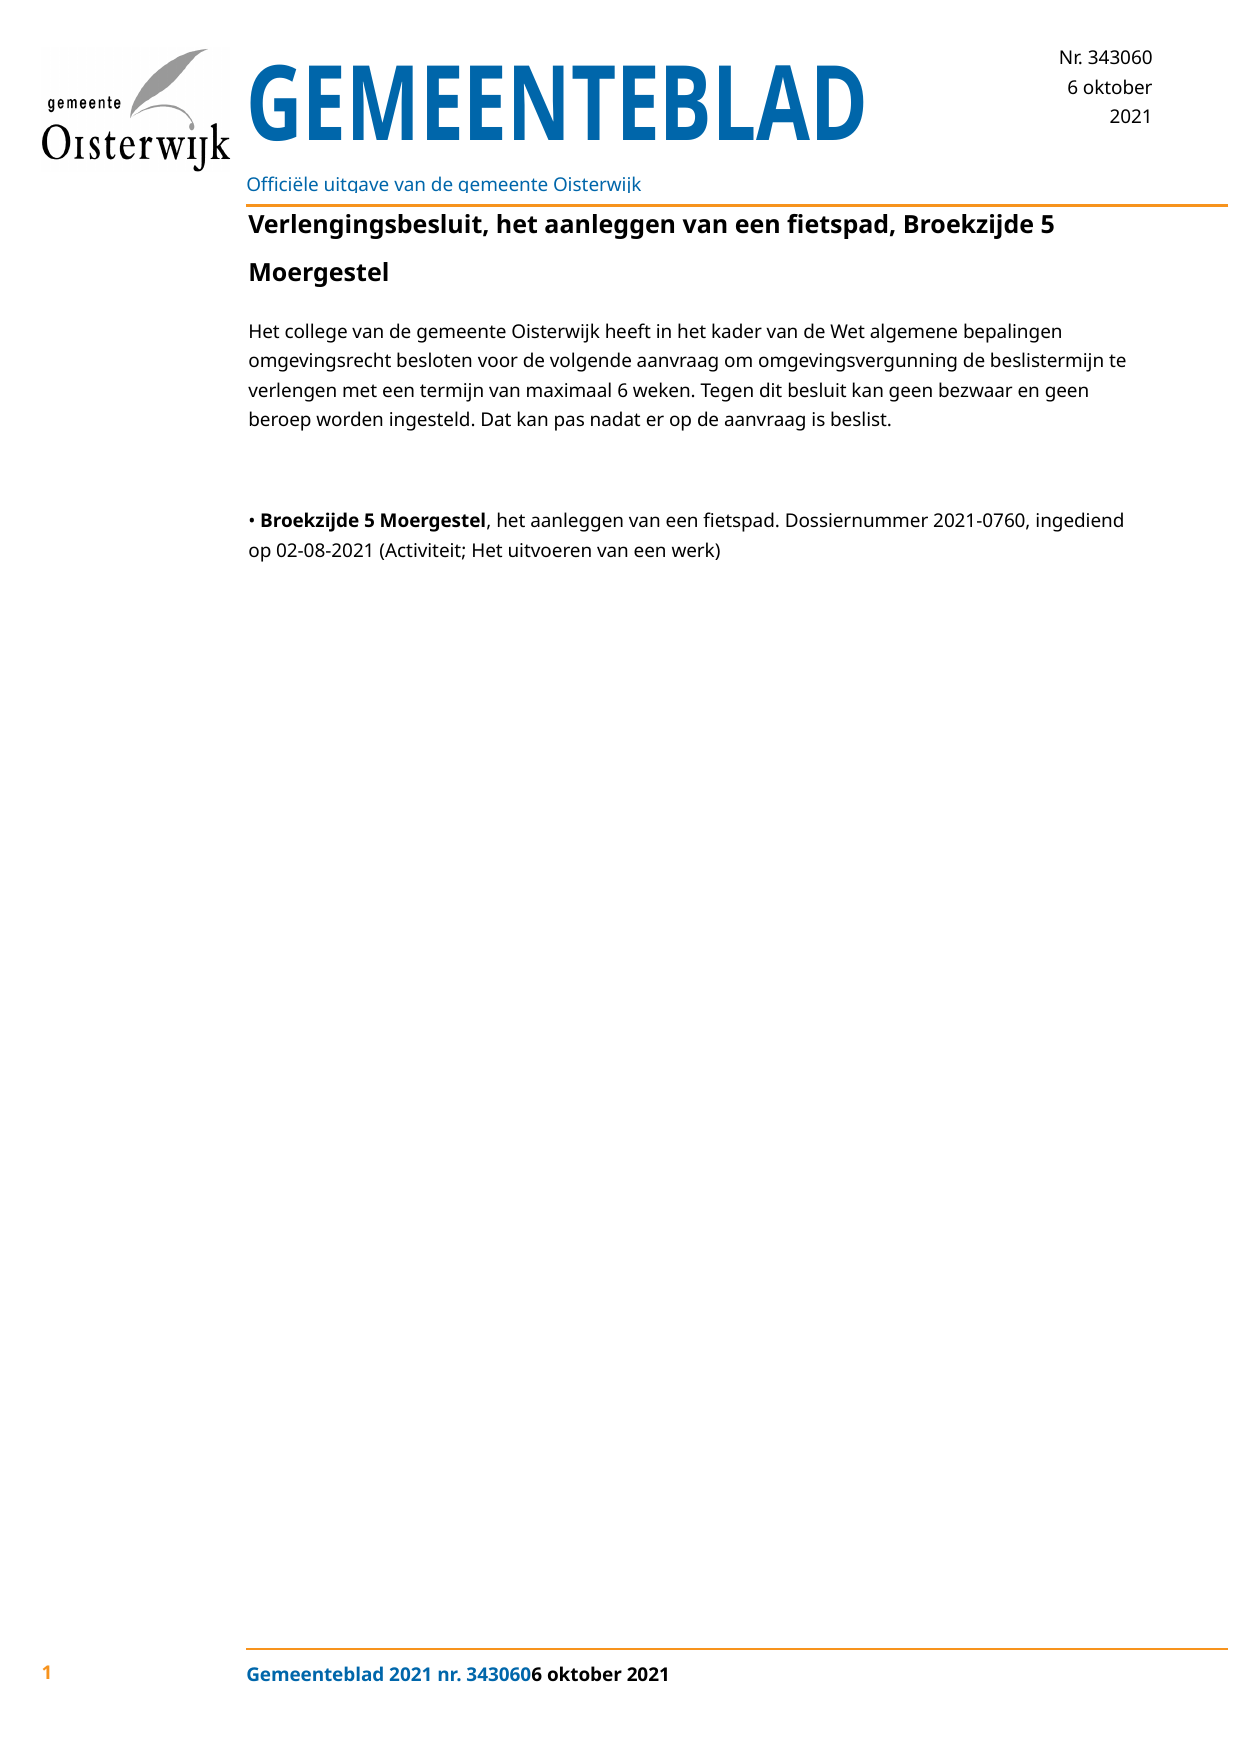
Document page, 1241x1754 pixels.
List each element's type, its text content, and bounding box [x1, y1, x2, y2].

picture [41, 47, 231, 172]
text • Broekzijde 5 Moergestel, het aanleggen van een fietspad. Dossiernummer 2021-0760, ingediend op 02-08-2021 (Activiteit; Het uitvoeren van een werk) [248, 507, 1152, 563]
text Verlengingsbesluit, het aanleggen van een fietspad, Broekzijde 5 Moergestel [248, 207, 1152, 288]
text Het college van de gemeente Oisterwijk heeft in het kader van de Wet algemene bepalingen omgevingsrecht besloten voor de volgende aanvraag om omgevingsvergunning de beslistermijn te verlengen met een termijn van maximaal 6 weken. Tegen dit besluit kan geen bezwaar en geen beroep worden ingesteld. Dat kan pas nadat er op de aanvraag is beslist. [248, 318, 1152, 432]
